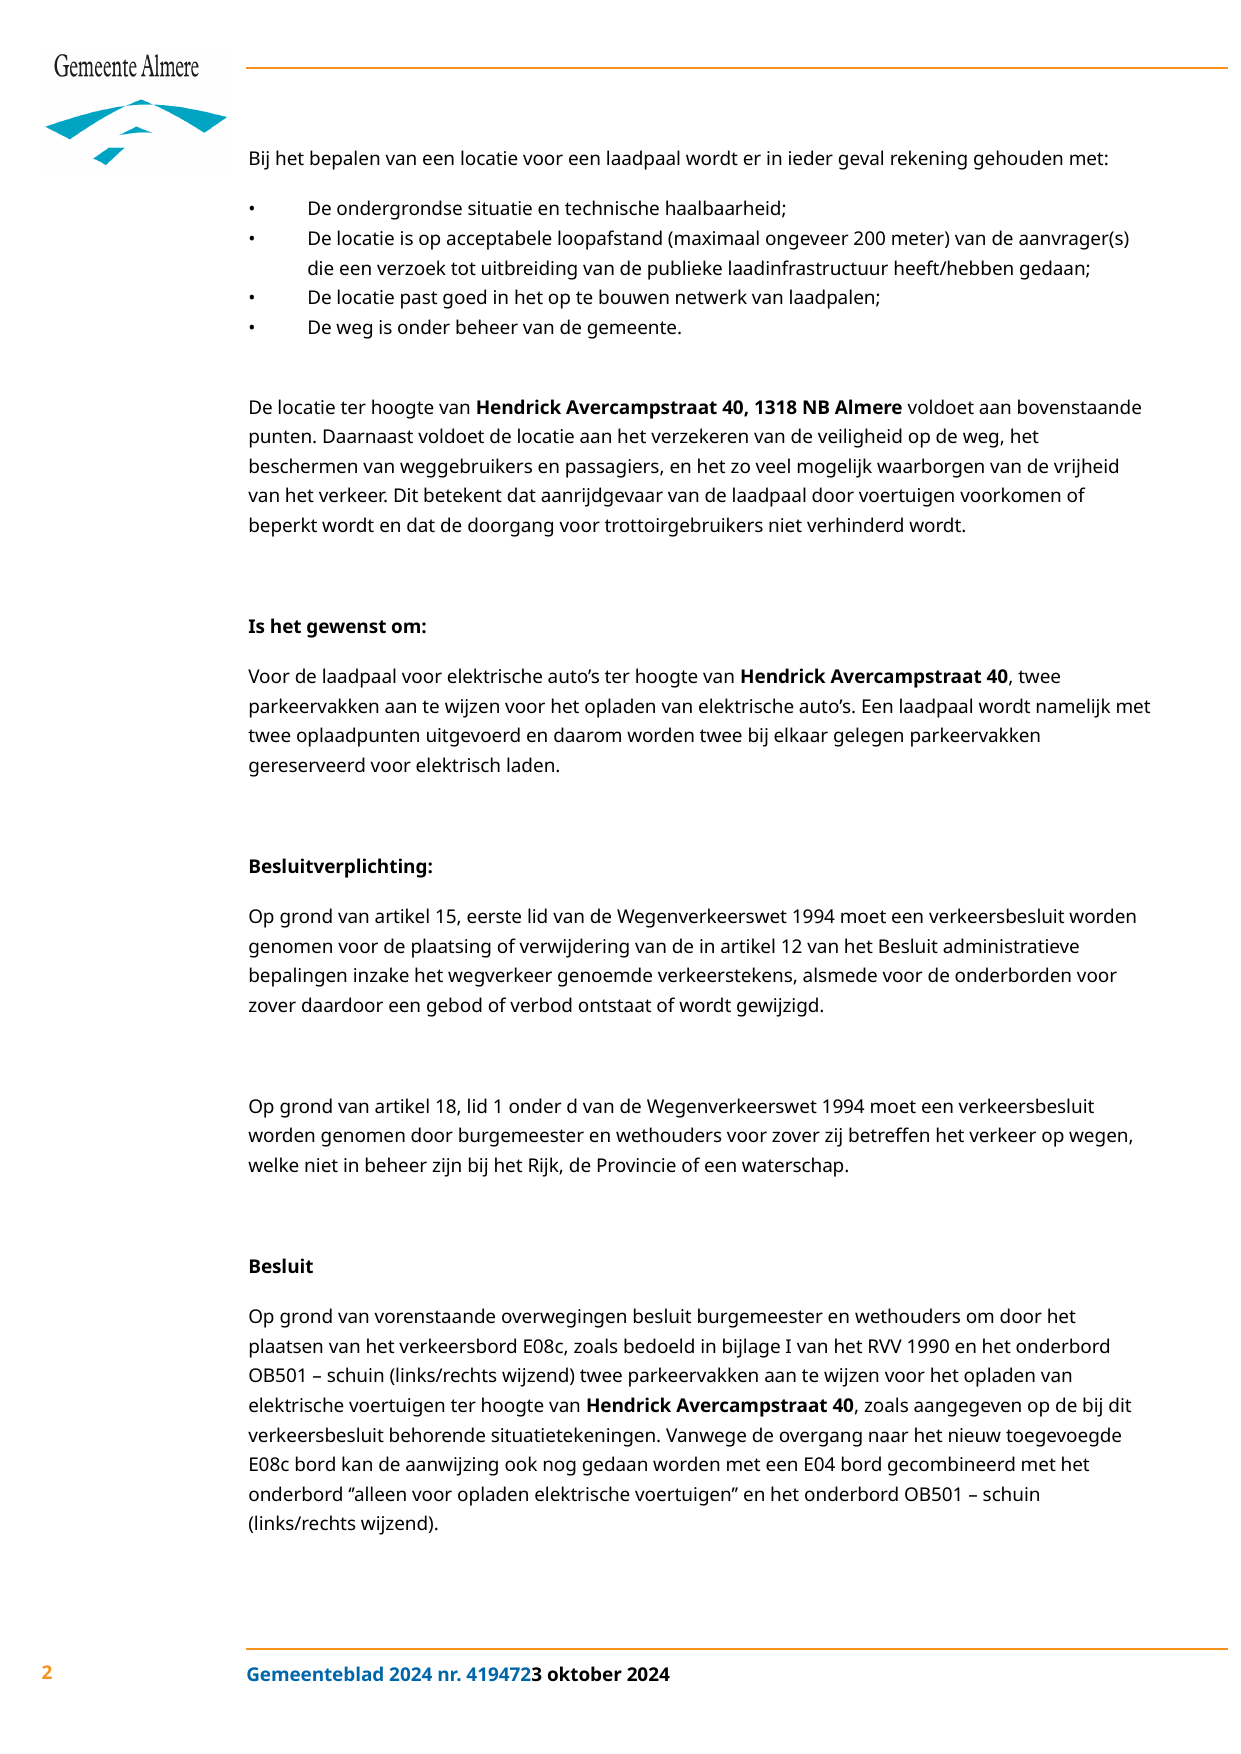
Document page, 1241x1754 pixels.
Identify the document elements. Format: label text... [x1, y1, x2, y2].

list De ondergrondse situatie en technische haalbaarheid; [248, 196, 1152, 221]
text Besluit [248, 1253, 1152, 1279]
list De locatie is op acceptabele loopafstand (maximaal ongeveer 200 meter) van de aanvrager(s) die een verzoek tot uitbreiding van de publieke laadinfrastructuur heeft/hebben gedaan; [248, 225, 1152, 281]
list De locatie past goed in het op te bouwen netwerk van laadpalen; [248, 284, 1152, 310]
text Voor de laadpaal voor elektrische auto’s ter hoogte van Hendrick Avercampstraat 40, twee parkeervakken aan te wijzen voor het opladen van elektrische auto’s. Een laadpaal wordt namelijk met twee oplaadpunten uitgevoerd en daarom worden twee bij elkaar gelegen parkeervakken gereserveerd voor elektrisch laden. [248, 663, 1152, 778]
text Op grond van artikel 15, eerste lid van de Wegenverkeerswet 1994 moet een verkeersbesluit worden genomen voor de plaatsing of verwijdering van de in artikel 12 van het Besluit administratieve bepalingen inzake het wegverkeer genoemde verkeerstekens, alsmede voor de onderborden voor zover daardoor een gebod of verbod ontstaat of wordt gewijzigd. [248, 903, 1152, 1018]
text De locatie ter hoogte van Hendrick Avercampstraat 40, 1318 NB Almere voldoet aan bovenstaande punten. Daarnaast voldoet de locatie aan het verzekeren van de veiligheid op de weg, het beschermen van weggebruikers en passagiers, en het zo veel mogelijk waarborgen van de vrijheid van het verkeer. Dit betekent dat aanrijdgevaar van de laadpaal door voertuigen voorkomen of beperkt wordt en dat de doorgang voor trottoirgebruikers niet verhinderd wordt. [248, 394, 1152, 538]
picture [41, 47, 231, 172]
text Op grond van vorenstaande overwegingen besluit burgemeester en wethouders om door het plaatsen van het verkeersbord E08c, zoals bedoeld in bijlage I van het RVV 1990 en het onderbord OB501 – schuin (links/rechts wijzend) twee parkeervakken aan te wijzen voor het opladen van elektrische voertuigen ter hoogte van Hendrick Avercampstraat 40, zoals aangegeven op de bij dit verkeersbesluit behorende situatietekeningen. Vanwege de overgang naar het nieuw toegevoegde E08c bord kan de aanwijzing ook nog gedaan worden met een E04 bord gecombineerd met het onderbord ‘’alleen voor opladen elektrische voertuigen’’ en het onderbord OB501 – schuin (links/rechts wijzend). [248, 1303, 1152, 1536]
text Bij het bepalen van een locatie voor een laadpaal wordt er in ieder geval rekening gehouden met: [248, 145, 1152, 171]
text Is het gewenst om: [248, 613, 1152, 639]
text Op grond van artikel 18, lid 1 onder d van de Wegenverkeerswet 1994 moet een verkeersbesluit worden genomen door burgemeester en wethouders voor zover zij betreffen het verkeer op wegen, welke niet in beheer zijn bij het Rijk, de Provincie of een waterschap. [248, 1093, 1152, 1178]
list De weg is onder beheer van de gemeente. [248, 314, 1152, 340]
text Besluitverplichting: [248, 853, 1152, 879]
